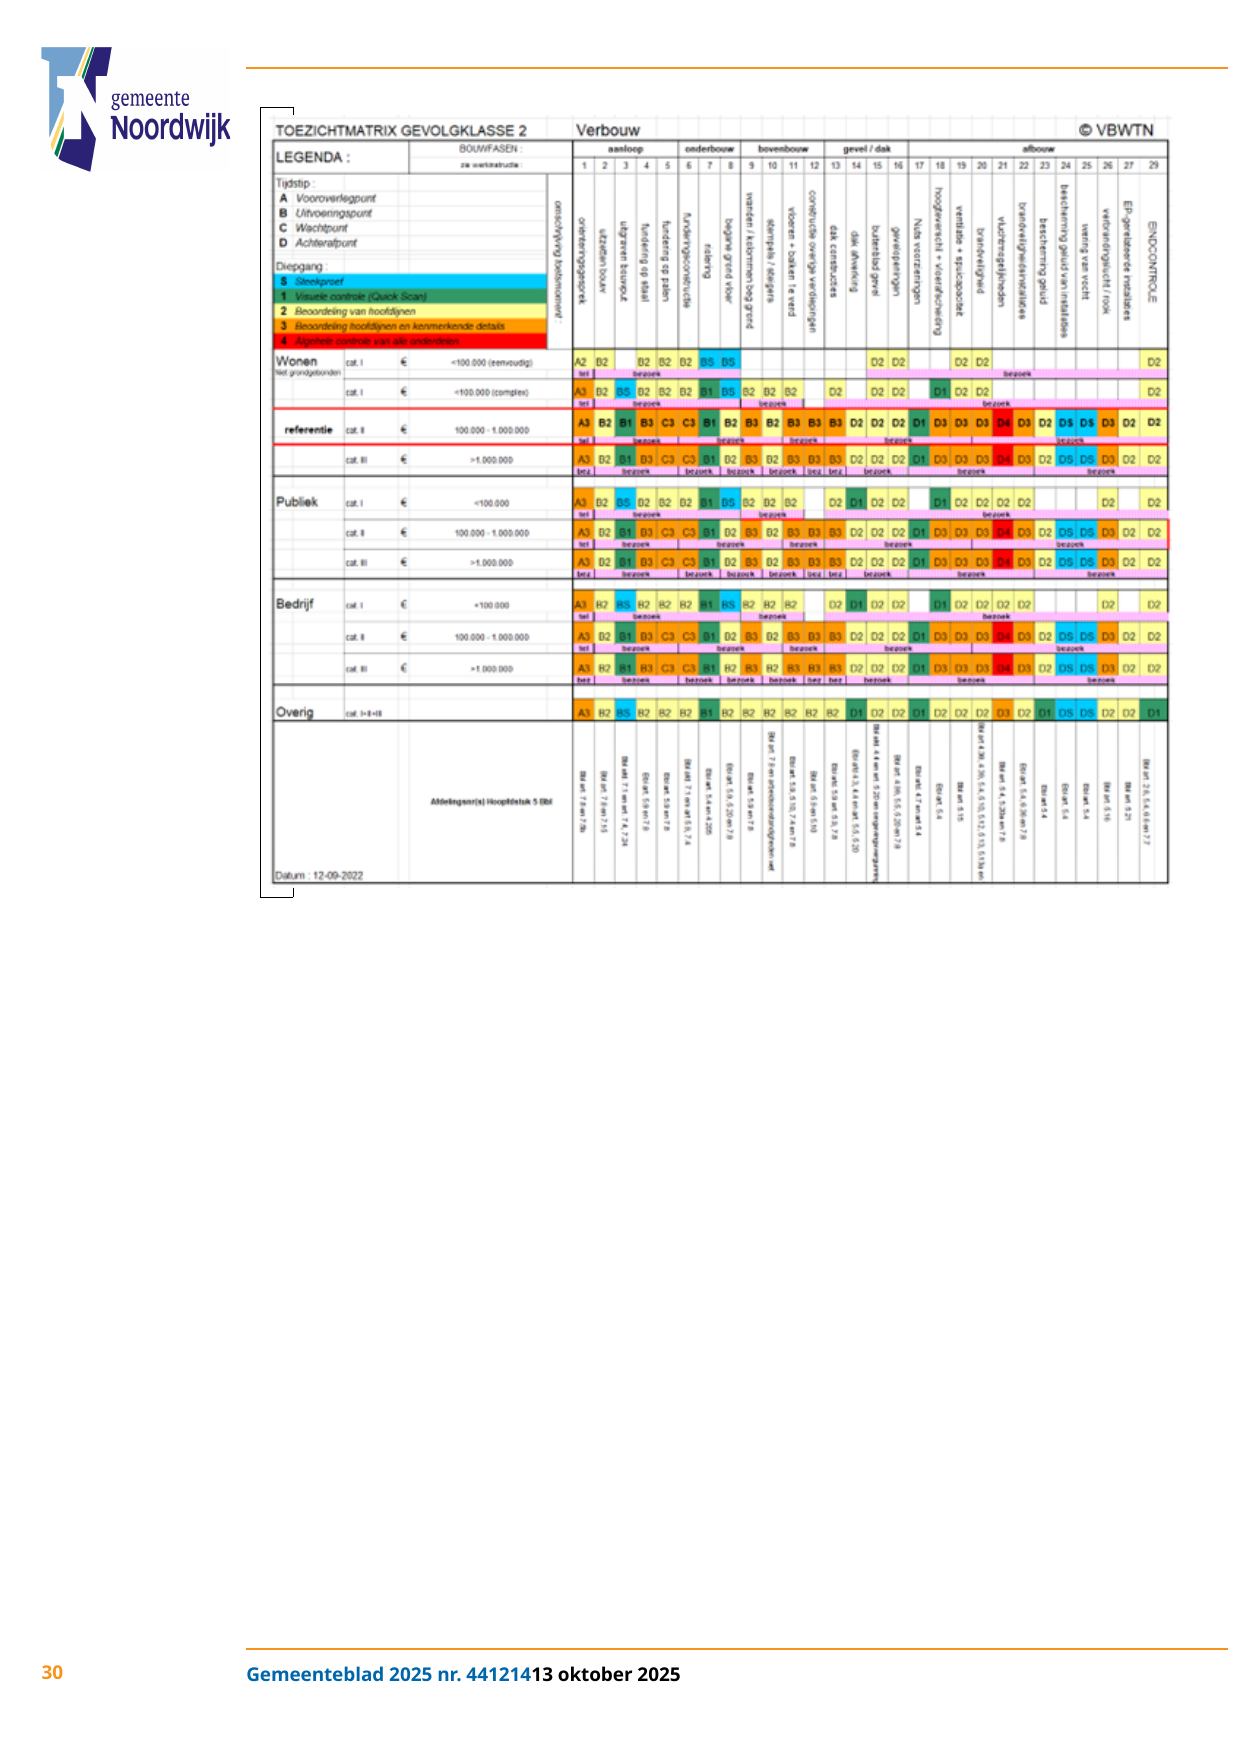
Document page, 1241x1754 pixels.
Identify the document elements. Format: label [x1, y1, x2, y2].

picture [268, 115, 1173, 888]
picture [41, 47, 231, 172]
